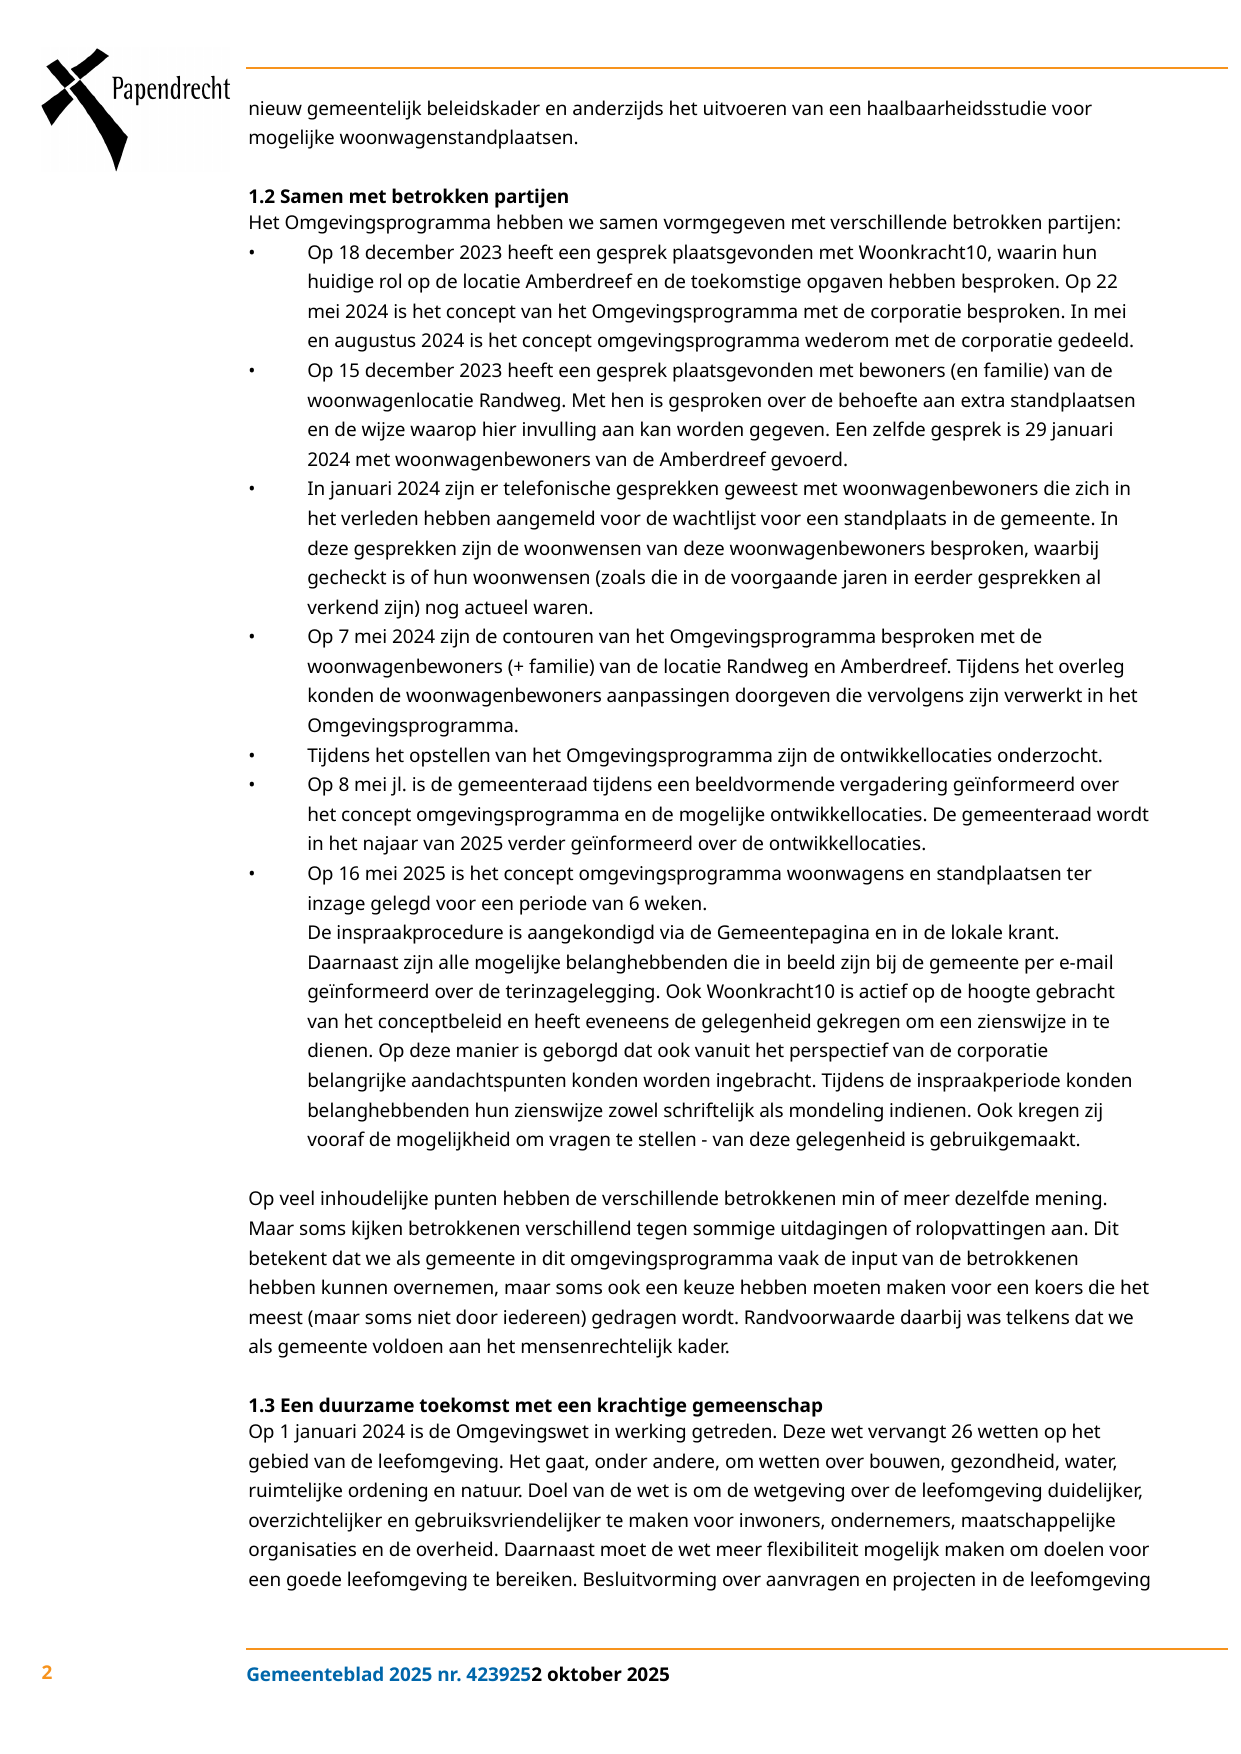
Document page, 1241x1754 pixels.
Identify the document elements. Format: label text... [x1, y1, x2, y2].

list Op 15 december 2023 heeft een gesprek plaatsgevonden met bewoners (en familie) van de woonwagenlocatie Randweg. Met hen is gesproken over de behoefte aan extra standplaatsen en de wijze waarop hier invulling aan kan worden gegeven. Een zelfde gesprek is 29 januari 2024 met woonwagenbewoners van de Amberdreef gevoerd. [248, 357, 1152, 472]
text 1.3 Een duurzame toekomst met een krachtige gemeenschap [248, 1393, 1152, 1418]
list Op 8 mei jl. is de gemeenteraad tijdens een beeldvormende vergadering geïnformeerd over het concept omgevingsprogramma en de mogelijke ontwikkellocaties. De gemeenteraad wordt in het najaar van 2025 verder geïnformeerd over de ontwikkellocaties. [248, 771, 1152, 856]
text Op veel inhoudelijke punten hebben de verschillende betrokkenen min of meer dezelfde mening. Maar soms kijken betrokkenen verschillend tegen sommige uitdagingen of rolopvattingen aan. Dit betekent dat we als gemeente in dit omgevingsprogramma vaak de input van de betrokkenen hebben kunnen overnemen, maar soms ook een keuze hebben moeten maken voor een koers die het meest (maar soms niet door iedereen) gedragen wordt. Randvoorwaarde daarbij was telkens dat we als gemeente voldoen aan het mensenrechtelijk kader. [248, 1186, 1152, 1359]
list Tijdens het opstellen van het Omgevingsprogramma zijn de ontwikkellocaties onderzocht. [248, 742, 1152, 767]
list In januari 2024 zijn er telefonische gesprekken geweest met woonwagenbewoners die zich in het verleden hebben aangemeld voor de wachtlijst voor een standplaats in de gemeente. In deze gesprekken zijn de woonwensen van deze woonwagenbewoners besproken, waarbij gecheckt is of hun woonwensen (zoals die in de voorgaande jaren in eerder gesprekken al verkend zijn) nog actueel waren. [248, 476, 1152, 619]
list Op 16 mei 2025 is het concept omgevingsprogramma woonwagens en standplaatsen ter inzage gelegd voor een periode van 6 weken. [248, 860, 1152, 915]
text Op 1 januari 2024 is de Omgevingswet in werking getreden. Deze wet vervangt 26 wetten op het gebied van de leefomgeving. Het gaat, onder andere, om wetten over bouwen, gezondheid, water, ruimtelijke ordening en natuur. Doel van de wet is om de wetgeving over de leefomgeving duidelijker, overzichtelijker en gebruiksvriendelijker te maken voor inwoners, ondernemers, maatschappelijke organisaties en de overheid. Daarnaast moet de wet meer flexibiliteit mogelijk maken om doelen voor een goede leefomgeving te bereiken. Besluitvorming over aanvragen en projecten in de leefomgeving [248, 1418, 1152, 1592]
text 1.2 Samen met betrokken partijen [248, 183, 1152, 209]
list Op 18 december 2023 heeft een gesprek plaatsgevonden met Woonkracht10, waarin hun huidige rol op de locatie Amberdreef en de toekomstige opgaven hebben besproken. Op 22 mei 2024 is het concept van het Omgevingsprogramma met de corporatie besproken. In mei en augustus 2024 is het concept omgevingsprogramma wederom met de corporatie gedeeld. [248, 239, 1152, 353]
list Op 7 mei 2024 zijn de contouren van het Omgevingsprogramma besproken met de woonwagenbewoners (+ familie) van de locatie Randweg en Amberdreef. Tijdens het overleg konden de woonwagenbewoners aanpassingen doorgeven die vervolgens zijn verwerkt in het Omgevingsprogramma. [248, 623, 1152, 738]
picture [41, 47, 231, 172]
text Het Omgevingsprogramma hebben we samen vormgegeven met verschillende betrokken partijen: [248, 209, 1152, 235]
text nieuw gemeentelijk beleidskader en anderzijds het uitvoeren van een haalbaarheidsstudie voor mogelijke woonwagenstandplaatsen. [248, 95, 1152, 150]
list De inspraakprocedure is aangekondigd via de Gemeentepagina en in de lokale krant. Daarnaast zijn alle mogelijke belanghebbenden die in beeld zijn bij de gemeente per e-mail geïnformeerd over de terinzagelegging. Ook Woonkracht10 is actief op de hoogte gebracht van het conceptbeleid en heeft eveneens de gelegenheid gekregen om een zienswijze in te dienen. Op deze manier is geborgd dat ook vanuit het perspectief van de corporatie belangrijke aandachtspunten konden worden ingebracht. Tijdens de inspraakperiode konden belanghebbenden hun zienswijze zowel schriftelijk als mondeling indienen. Ook kregen zij vooraf de mogelijkheid om vragen te stellen - van deze gelegenheid is gebruikgemaakt. [248, 919, 1152, 1152]
